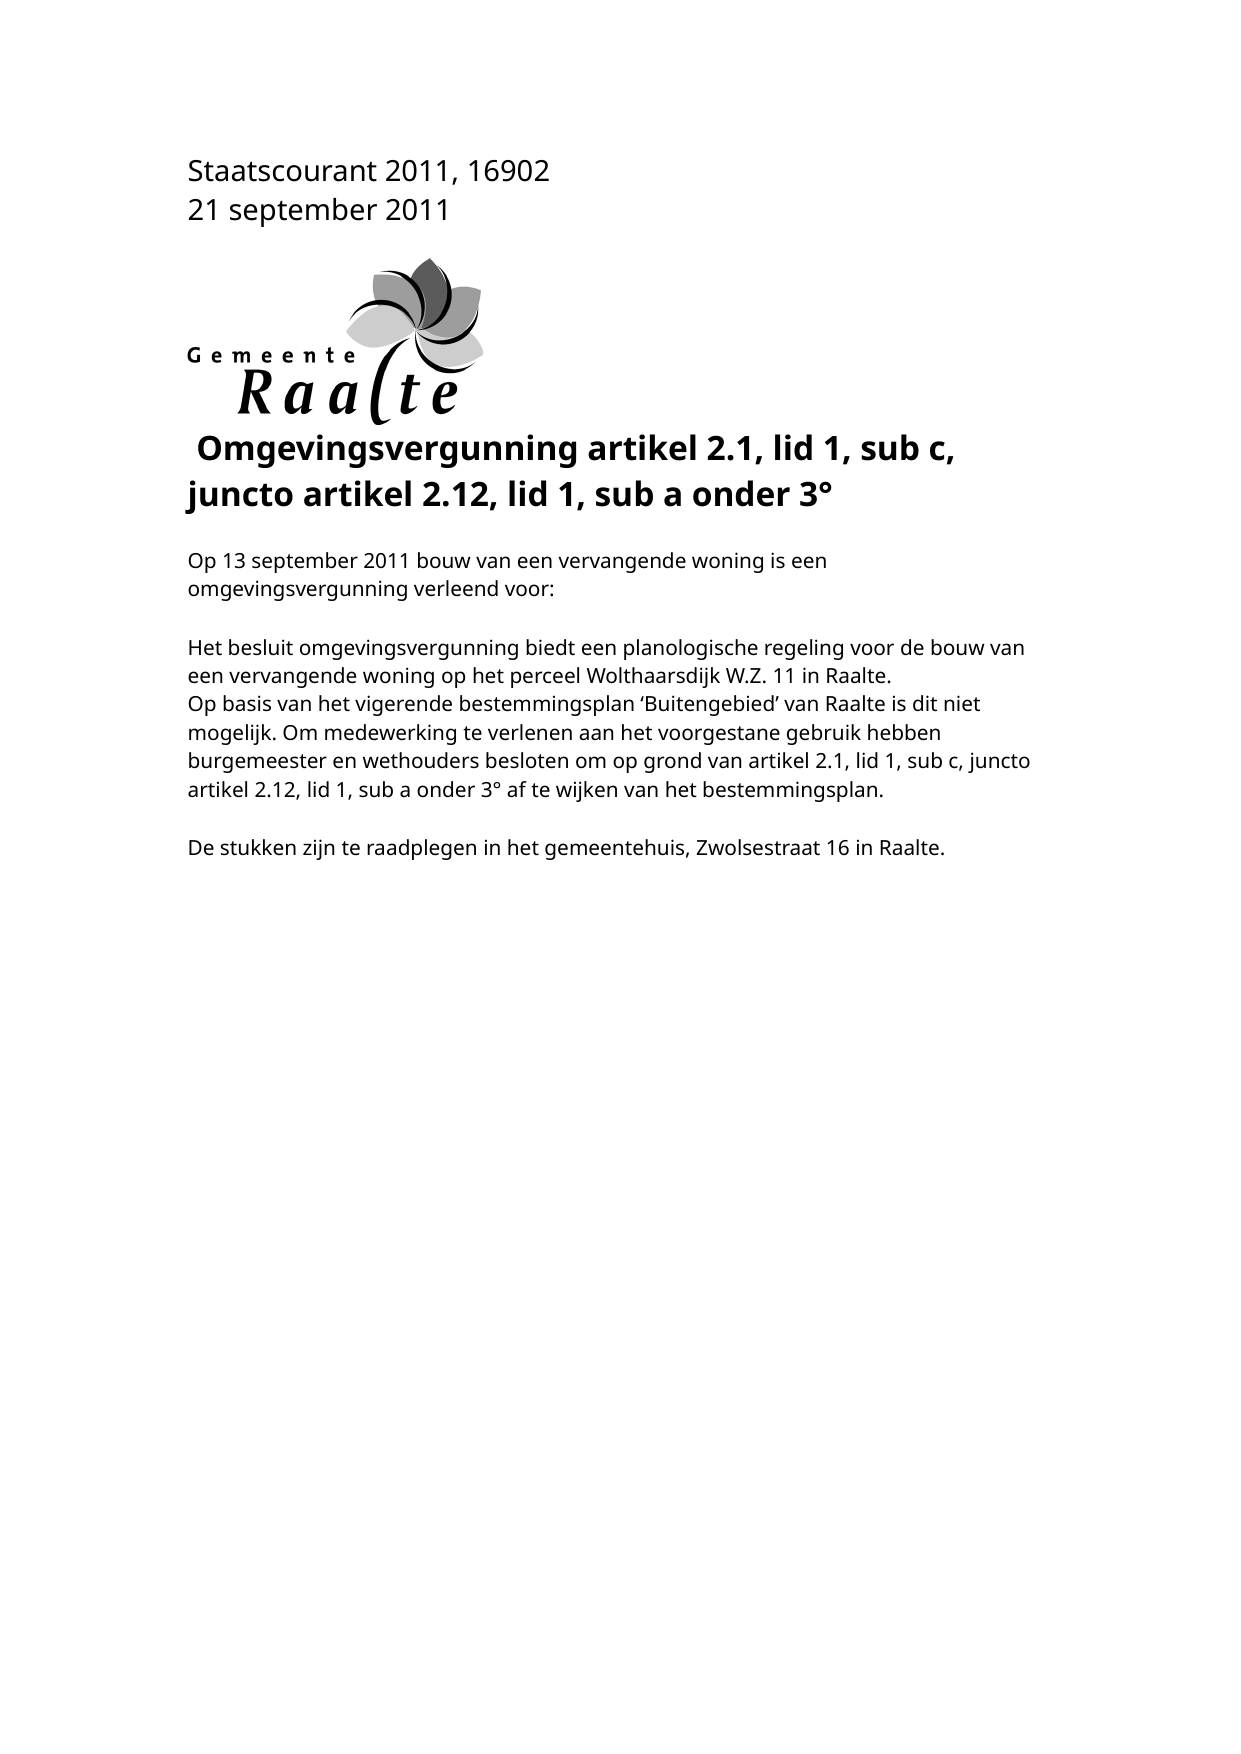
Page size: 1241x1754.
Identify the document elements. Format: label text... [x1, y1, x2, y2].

text 21 september 2011 [187, 190, 1053, 229]
text Het besluit omgevingsvergunning biedt een planologische regeling voor de bouw van een vervangende woning op het perceel Wolthaarsdijk W.Z. 11 in Raalte. [187, 633, 1053, 689]
text De stukken zijn te raadplegen in het gemeentehuis, Zwolsestraat 16 in Raalte. [187, 833, 1053, 862]
text Op 13 september 2011 bouw van een vervangende woning is een omgevingsvergunning verleend voor: [187, 546, 1053, 603]
text Op basis van het vigerende bestemmingsplan ‘Buitengebied’ van Raalte is dit niet mogelijk. Om medewerking te verlenen aan het voorgestane gebruik hebben burgemeester en wethouders besloten om op grond van artikel 2.1, lid 1, sub c, juncto artikel 2.12, lid 1, sub a onder 3° af te wijken van het bestemmingsplan. [187, 689, 1053, 803]
picture [187, 258, 484, 425]
text Staatscourant 2011, 16902 [187, 150, 1053, 190]
subtitle Omgevingsvergunning artikel 2.1, lid 1, sub c, juncto artikel 2.12, lid 1, sub a onder 3° [187, 271, 1053, 516]
